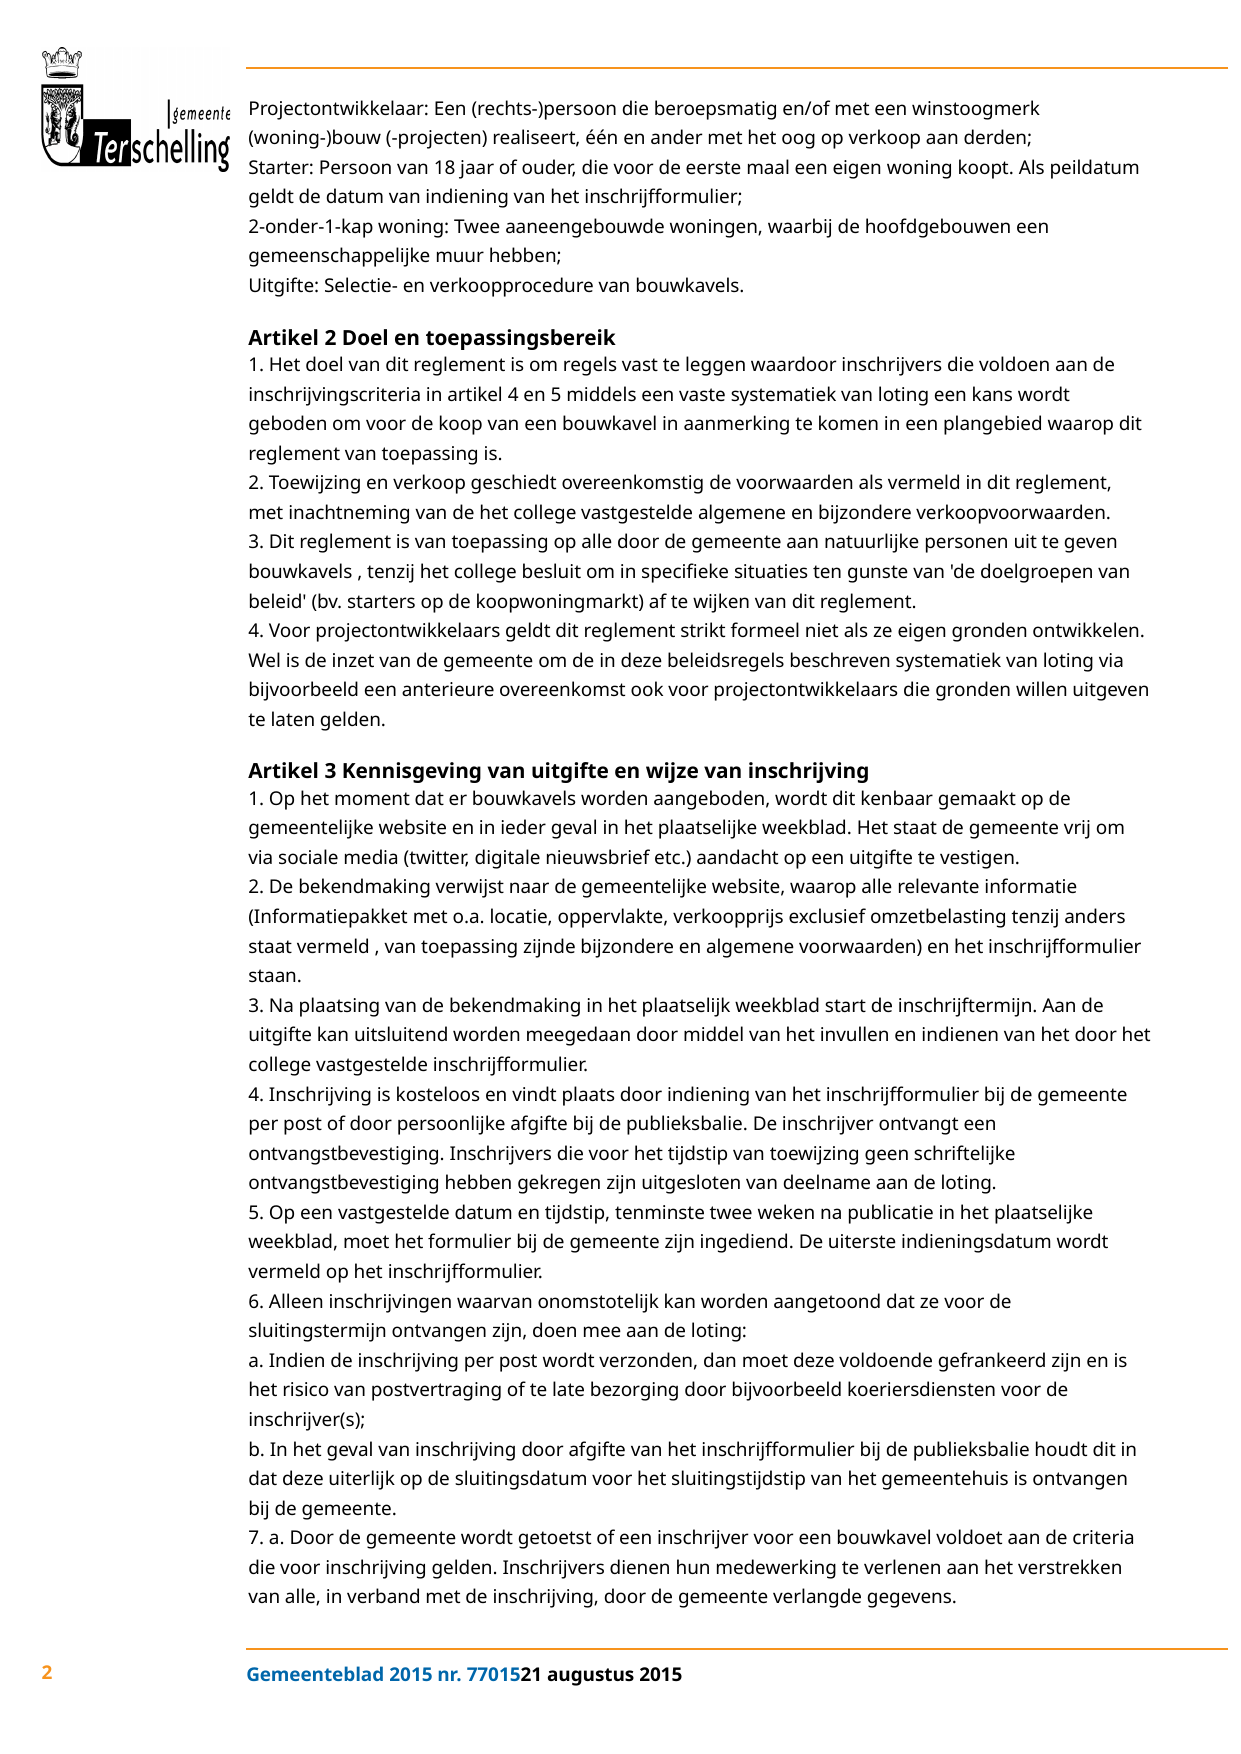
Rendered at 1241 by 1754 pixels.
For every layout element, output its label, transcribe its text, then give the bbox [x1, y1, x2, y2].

text 1. Op het moment dat er bouwkavels worden aangeboden, wordt dit kenbaar gemaakt op de gemeentelijke website en in ieder geval in het plaatselijke weekblad. Het staat de gemeente vrij om via sociale media (twitter, digitale nieuwsbrief etc.) aandacht op een uitgifte te vestigen. [248, 785, 1152, 870]
text 3. Na plaatsing van de bekendmaking in het plaatselijk weekblad start de inschrijftermijn. Aan de uitgifte kan uitsluitend worden meegedaan door middel van het invullen en indienen van het door het college vastgestelde inschrijfformulier. [248, 992, 1152, 1077]
text 4. Inschrijving is kosteloos en vindt plaats door indiening van het inschrijfformulier bij de gemeente per post of door persoonlijke afgifte bij de publieksbalie. De inschrijver ontvangt een ontvangstbevestiging. Inschrijvers die voor het tijdstip van toewijzing geen schriftelijke ontvangstbevestiging hebben gekregen zijn uitgesloten van deelname aan de loting. [248, 1081, 1152, 1195]
text 6. Alleen inschrijvingen waarvan onomstotelijk kan worden aangetoond dat ze voor de sluitingstermijn ontvangen zijn, doen mee aan de loting: [248, 1288, 1152, 1343]
picture [41, 47, 231, 172]
text 5. Op een vastgestelde datum en tijdstip, tenminste twee weken na publicatie in het plaatselijke weekblad, moet het formulier bij de gemeente zijn ingediend. De uiterste indieningsdatum wordt vermeld op het inschrijfformulier. [248, 1199, 1152, 1284]
text 4. Voor projectontwikkelaars geldt dit reglement strikt formeel niet als ze eigen gronden ontwikkelen. Wel is de inzet van de gemeente om de in deze beleidsregels beschreven systematiek van loting via bijvoorbeeld een anterieure overeenkomst ook voor projectontwikkelaars die gronden willen uitgeven te laten gelden. [248, 617, 1152, 732]
text b. In het geval van inschrijving door afgifte van het inschrijfformulier bij de publieksbalie houdt dit in dat deze uiterlijk op de sluitingsdatum voor het sluitingstijdstip van het gemeentehuis is ontvangen bij de gemeente. [248, 1436, 1152, 1521]
text 2. Toewijzing en verkoop geschiedt overeenkomstig de voorwaarden als vermeld in dit reglement, met inachtneming van de het college vastgestelde algemene en bijzondere verkoopvoorwaarden. [248, 469, 1152, 525]
text a. Indien de inschrijving per post wordt verzonden, dan moet deze voldoende gefrankeerd zijn en is het risico van postvertraging of te late bezorging door bijvoorbeeld koeriersdiensten voor de inschrijver(s); [248, 1347, 1152, 1432]
text 2. De bekendmaking verwijst naar de gemeentelijke website, waarop alle relevante informatie (Informatiepakket met o.a. locatie, oppervlakte, verkoopprijs exclusief omzetbelasting tenzij anders staat vermeld , van toepassing zijnde bijzondere en algemene voorwaarden) en het inschrijfformulier staan. [248, 874, 1152, 988]
text Uitgifte: Selectie- en verkoopprocedure van bouwkavels. [248, 272, 1152, 298]
text 1. Het doel van dit reglement is om regels vast te leggen waardoor inschrijvers die voldoen aan de inschrijvingscriteria in artikel 4 en 5 middels een vaste systematiek van loting een kans wordt geboden om voor de koop van een bouwkavel in aanmerking te komen in een plangebied waarop dit reglement van toepassing is. [248, 351, 1152, 466]
text Starter: Persoon van 18 jaar of ouder, die voor de eerste maal een eigen woning koopt. Als peildatum geldt de datum van indiening van het inschrijfformulier; [248, 154, 1152, 209]
text 7. a. Door de gemeente wordt getoetst of een inschrijver voor een bouwkavel voldoet aan de criteria die voor inschrijving gelden. Inschrijvers dienen hun medewerking te verlenen aan het verstrekken van alle, in verband met de inschrijving, door de gemeente verlangde gegevens. [248, 1524, 1152, 1609]
text Artikel 3 Kennisgeving van uitgifte en wijze van inschrijving [248, 757, 1152, 785]
text 2-onder-1-kap woning: Twee aaneengebouwde woningen, waarbij de hoofdgebouwen een gemeenschappelijke muur hebben; [248, 213, 1152, 268]
text 3. Dit reglement is van toepassing op alle door de gemeente aan natuurlijke personen uit te geven bouwkavels , tenzij het college besluit om in specifieke situaties ten gunste van 'de doelgroepen van beleid' (bv. starters op de koopwoningmarkt) af te wijken van dit reglement. [248, 529, 1152, 613]
text Artikel 2 Doel en toepassingsbereik [248, 323, 1152, 351]
text Projectontwikkelaar: Een (rechts-)persoon die beroepsmatig en/of met een winstoogmerk (woning-)bouw (-projecten) realiseert, één en ander met het oog op verkoop aan derden; [248, 95, 1152, 150]
